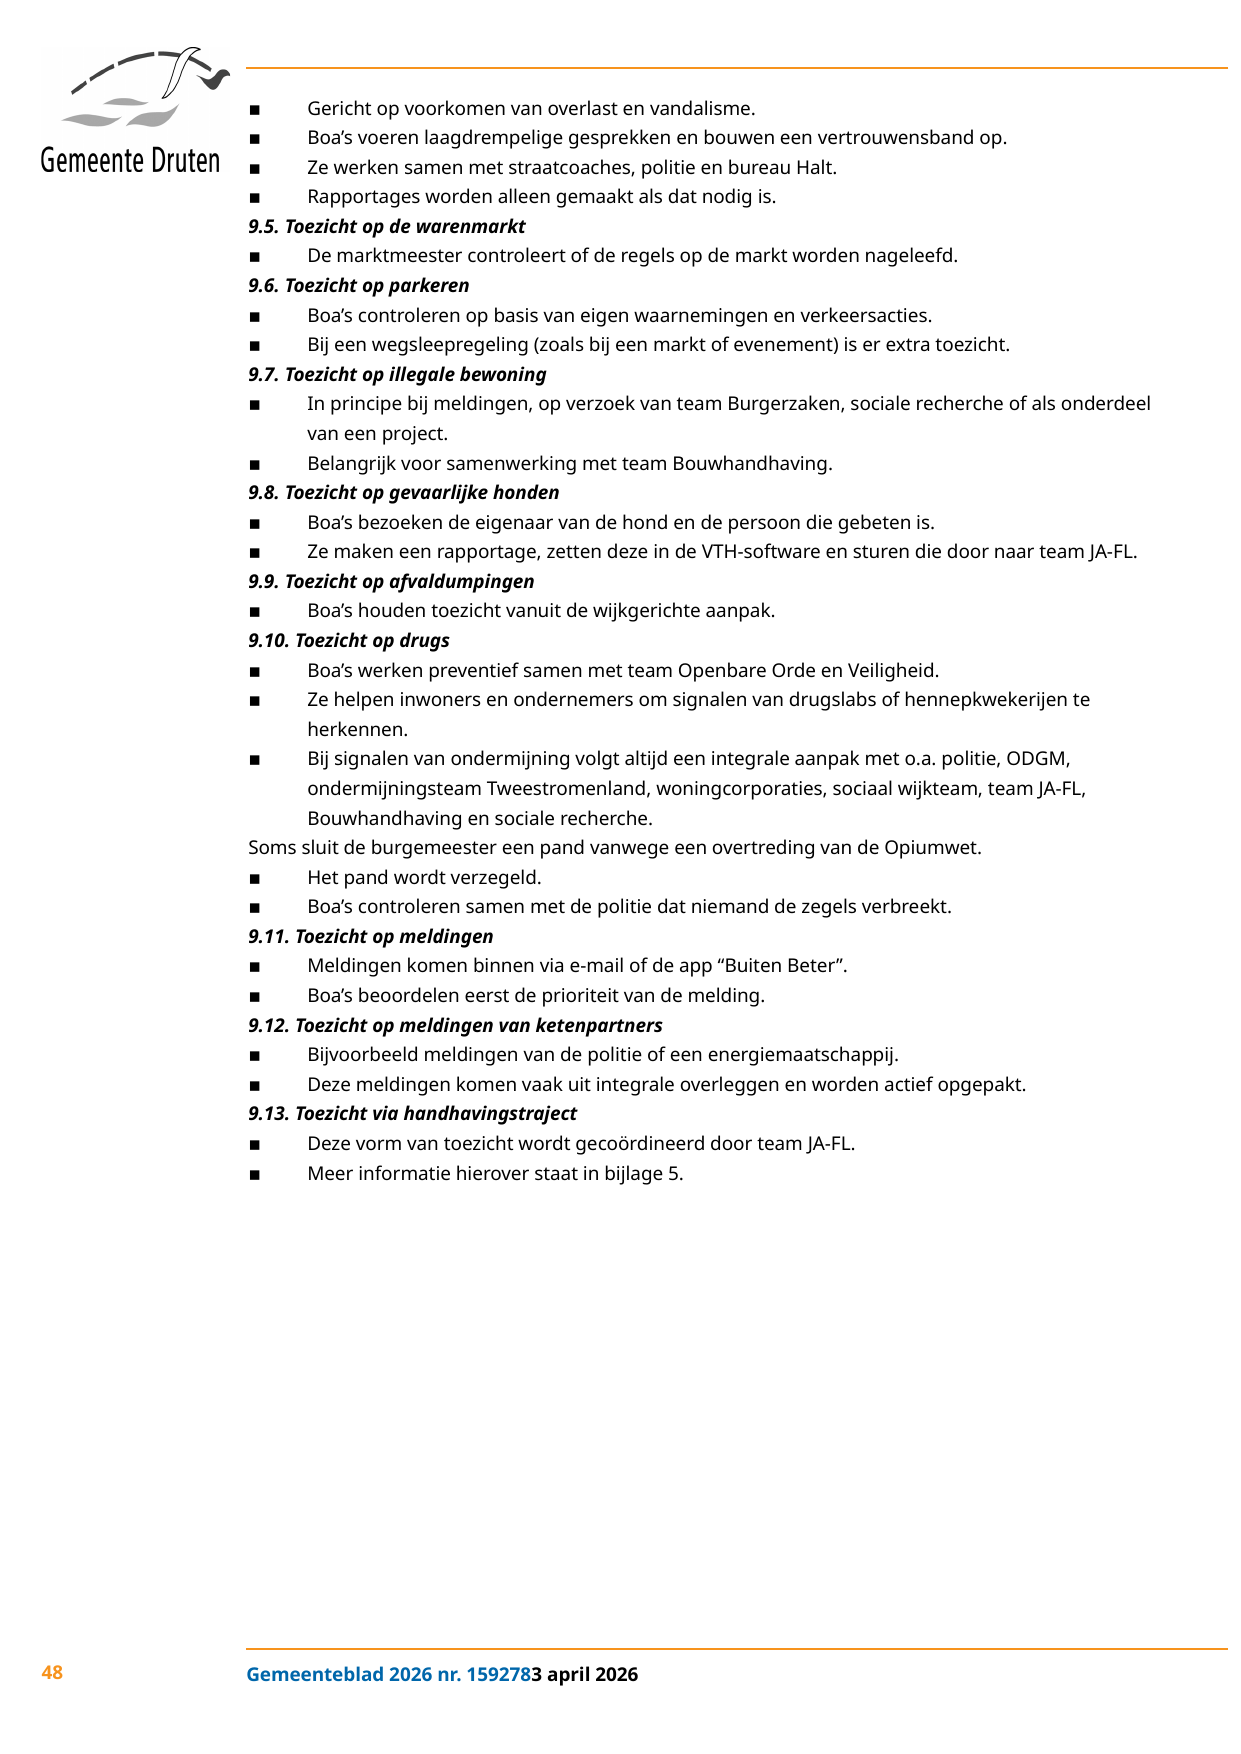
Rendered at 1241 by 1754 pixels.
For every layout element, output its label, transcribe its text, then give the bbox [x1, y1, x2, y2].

list Boa’s houden toezicht vanuit de wijkgerichte aanpak. [248, 598, 1152, 623]
list Meer informatie hierover staat in bijlage 5. [248, 1160, 1152, 1186]
list Belangrijk voor samenwerking met team Bouwhandhaving. [248, 450, 1152, 476]
list De marktmeester controleert of de regels op de markt worden nageleefd. [248, 243, 1152, 268]
list Boa’s bezoeken de eigenaar van de hond en de persoon die gebeten is. [248, 509, 1152, 535]
list Boa’s controleren samen met de politie dat niemand de zegels verbreekt. [248, 893, 1152, 919]
text 9.10. Toezicht op drugs [248, 627, 1152, 653]
list In principe bij meldingen, op verzoek van team Burgerzaken, sociale recherche of als onderdeel van een project. [248, 391, 1152, 446]
list Boa’s voeren laagdrempelige gesprekken en bouwen een vertrouwensband op. [248, 124, 1152, 150]
list Bij een wegsleepregeling (zoals bij een markt of evenement) is er extra toezicht. [248, 331, 1152, 357]
list Ze maken een rapportage, zetten deze in de VTH-software en sturen die door naar team JA-FL. [248, 538, 1152, 564]
list Gericht op voorkomen van overlast en vandalisme. [248, 95, 1152, 121]
list Meldingen komen binnen via e-mail of de app “Buiten Beter”. [248, 953, 1152, 978]
list Boa’s beoordelen eerst de prioriteit van de melding. [248, 982, 1152, 1008]
text 9.11. Toezicht op meldingen [248, 923, 1152, 949]
text Soms sluit de burgemeester een pand vanwege een overtreding van de Opiumwet. [248, 834, 1152, 860]
text 9.12. Toezicht op meldingen van ketenpartners [248, 1012, 1152, 1038]
text 9.8. Toezicht op gevaarlijke honden [248, 479, 1152, 505]
picture [41, 47, 231, 172]
list Het pand wordt verzegeld. [248, 864, 1152, 890]
text 9.6. Toezicht op parkeren [248, 272, 1152, 298]
text 9.13. Toezicht via handhavingstraject [248, 1101, 1152, 1126]
list Rapportages worden alleen gemaakt als dat nodig is. [248, 183, 1152, 209]
list Boa’s controleren op basis van eigen waarnemingen en verkeersacties. [248, 302, 1152, 328]
text 9.5. Toezicht op de warenmarkt [248, 213, 1152, 239]
list Deze meldingen komen vaak uit integrale overleggen en worden actief opgepakt. [248, 1071, 1152, 1097]
list Deze vorm van toezicht wordt gecoördineerd door team JA-FL. [248, 1130, 1152, 1156]
list Ze helpen inwoners en ondernemers om signalen van drugslabs of hennepkwekerijen te herkennen. [248, 686, 1152, 742]
text 9.9. Toezicht op afvaldumpingen [248, 568, 1152, 594]
list Bijvoorbeeld meldingen van de politie of een energiemaatschappij. [248, 1041, 1152, 1067]
list Ze werken samen met straatcoaches, politie en bureau Halt. [248, 154, 1152, 180]
list Boa’s werken preventief samen met team Openbare Orde en Veiligheid. [248, 657, 1152, 683]
text 9.7. Toezicht op illegale bewoning [248, 361, 1152, 387]
list Bij signalen van ondermijning volgt altijd een integrale aanpak met o.a. politie, ODGM, ondermijningsteam Tweestromenland, woningcorporaties, sociaal wijkteam, team JA-FL, Bouwhandhaving en sociale recherche. [248, 746, 1152, 831]
